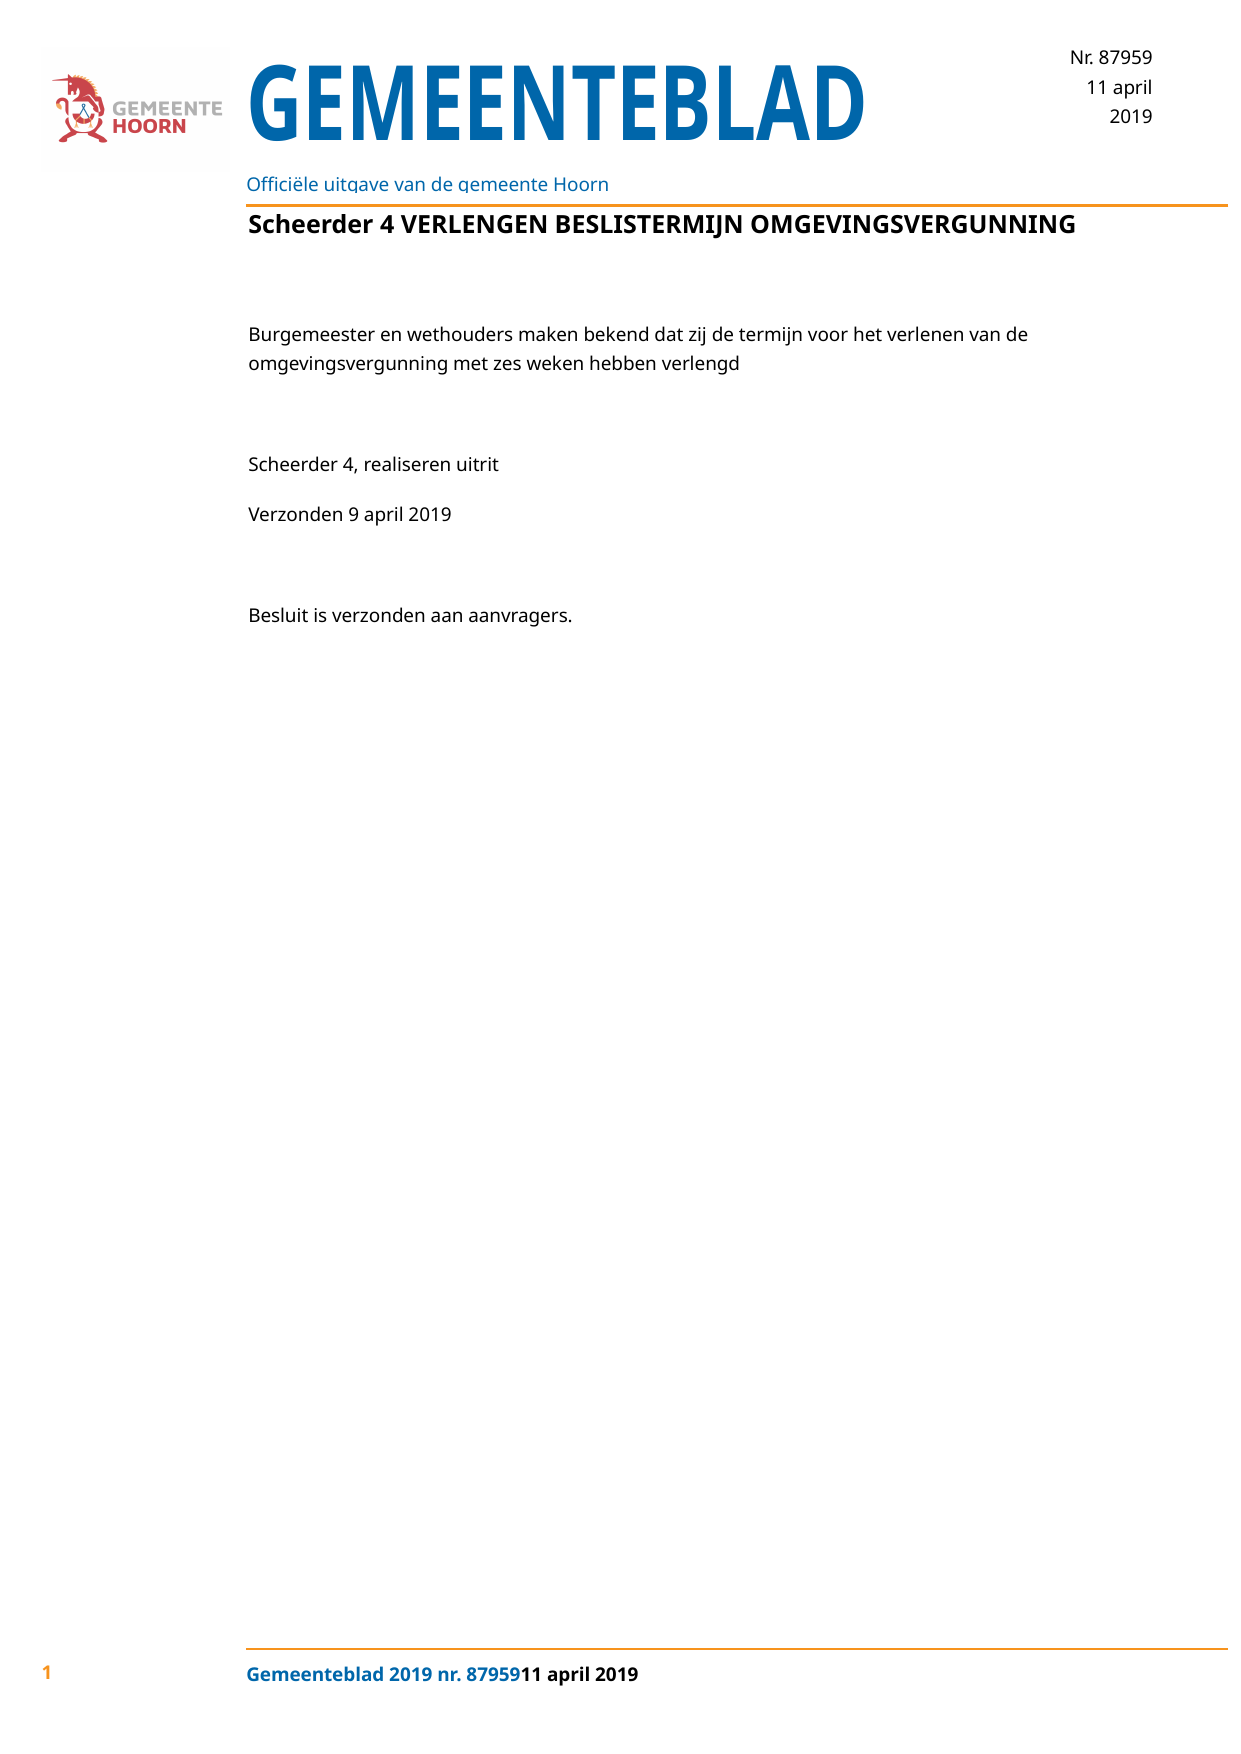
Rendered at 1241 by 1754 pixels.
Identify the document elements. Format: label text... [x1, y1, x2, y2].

text Scheerder 4 VERLENGEN BESLISTERMIJN OMGEVINGSVERGUNNING [248, 207, 1152, 241]
text Besluit is verzonden aan aanvragers. [248, 602, 1152, 628]
picture [41, 47, 231, 172]
text Verzonden 9 april 2019 [248, 502, 1152, 527]
text Burgemeester en wethouders maken bekend dat zij de termijn voor het verlenen van de omgevingsvergunning met zes weken hebben verlengd [248, 321, 1152, 376]
text Scheerder 4, realiseren uitrit [248, 451, 1152, 477]
